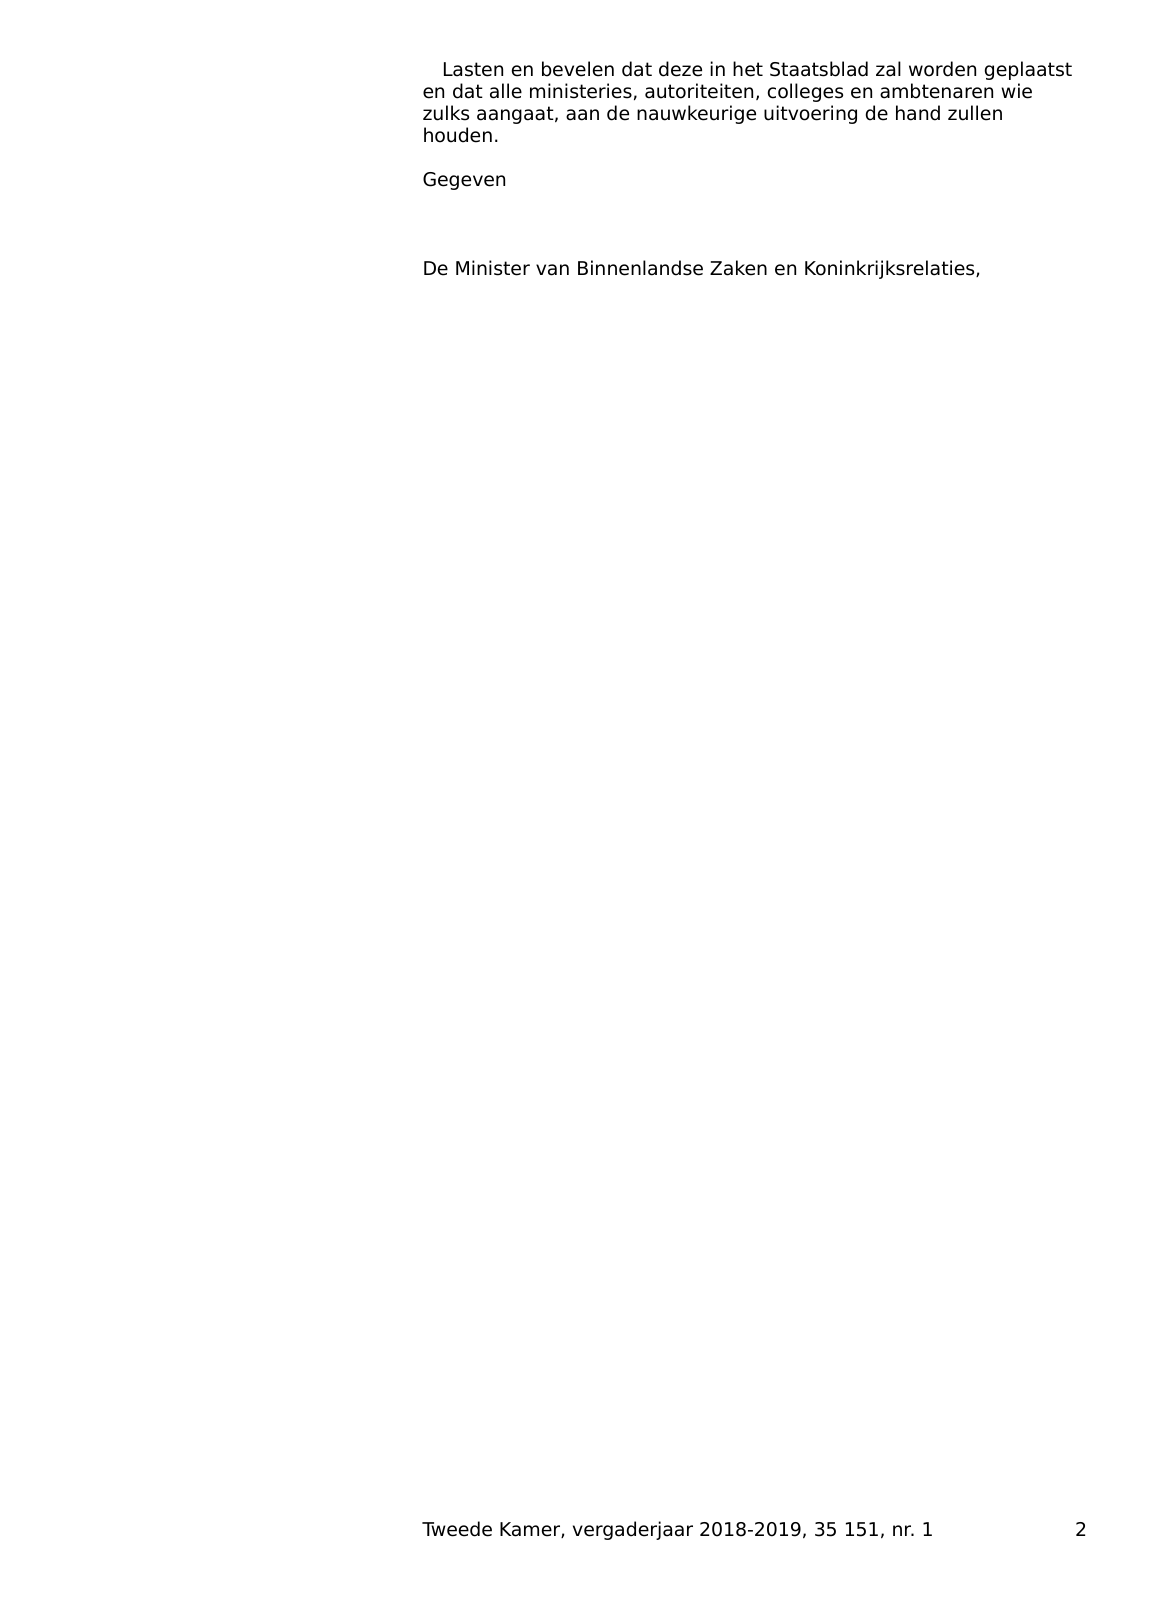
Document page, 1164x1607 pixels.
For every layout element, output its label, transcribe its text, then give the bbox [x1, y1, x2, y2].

text Gegeven [422, 169, 1087, 191]
text De Minister van Binnenlandse Zaken en Koninkrijksrelaties, [422, 258, 1087, 280]
text Lasten en bevelen dat deze in het Staatsblad zal worden geplaatst en dat alle ministeries, autoriteiten, colleges en ambtenaren wie zulks aangaat, aan de nauwkeurige uitvoering de hand zullen houden. [422, 59, 1087, 147]
